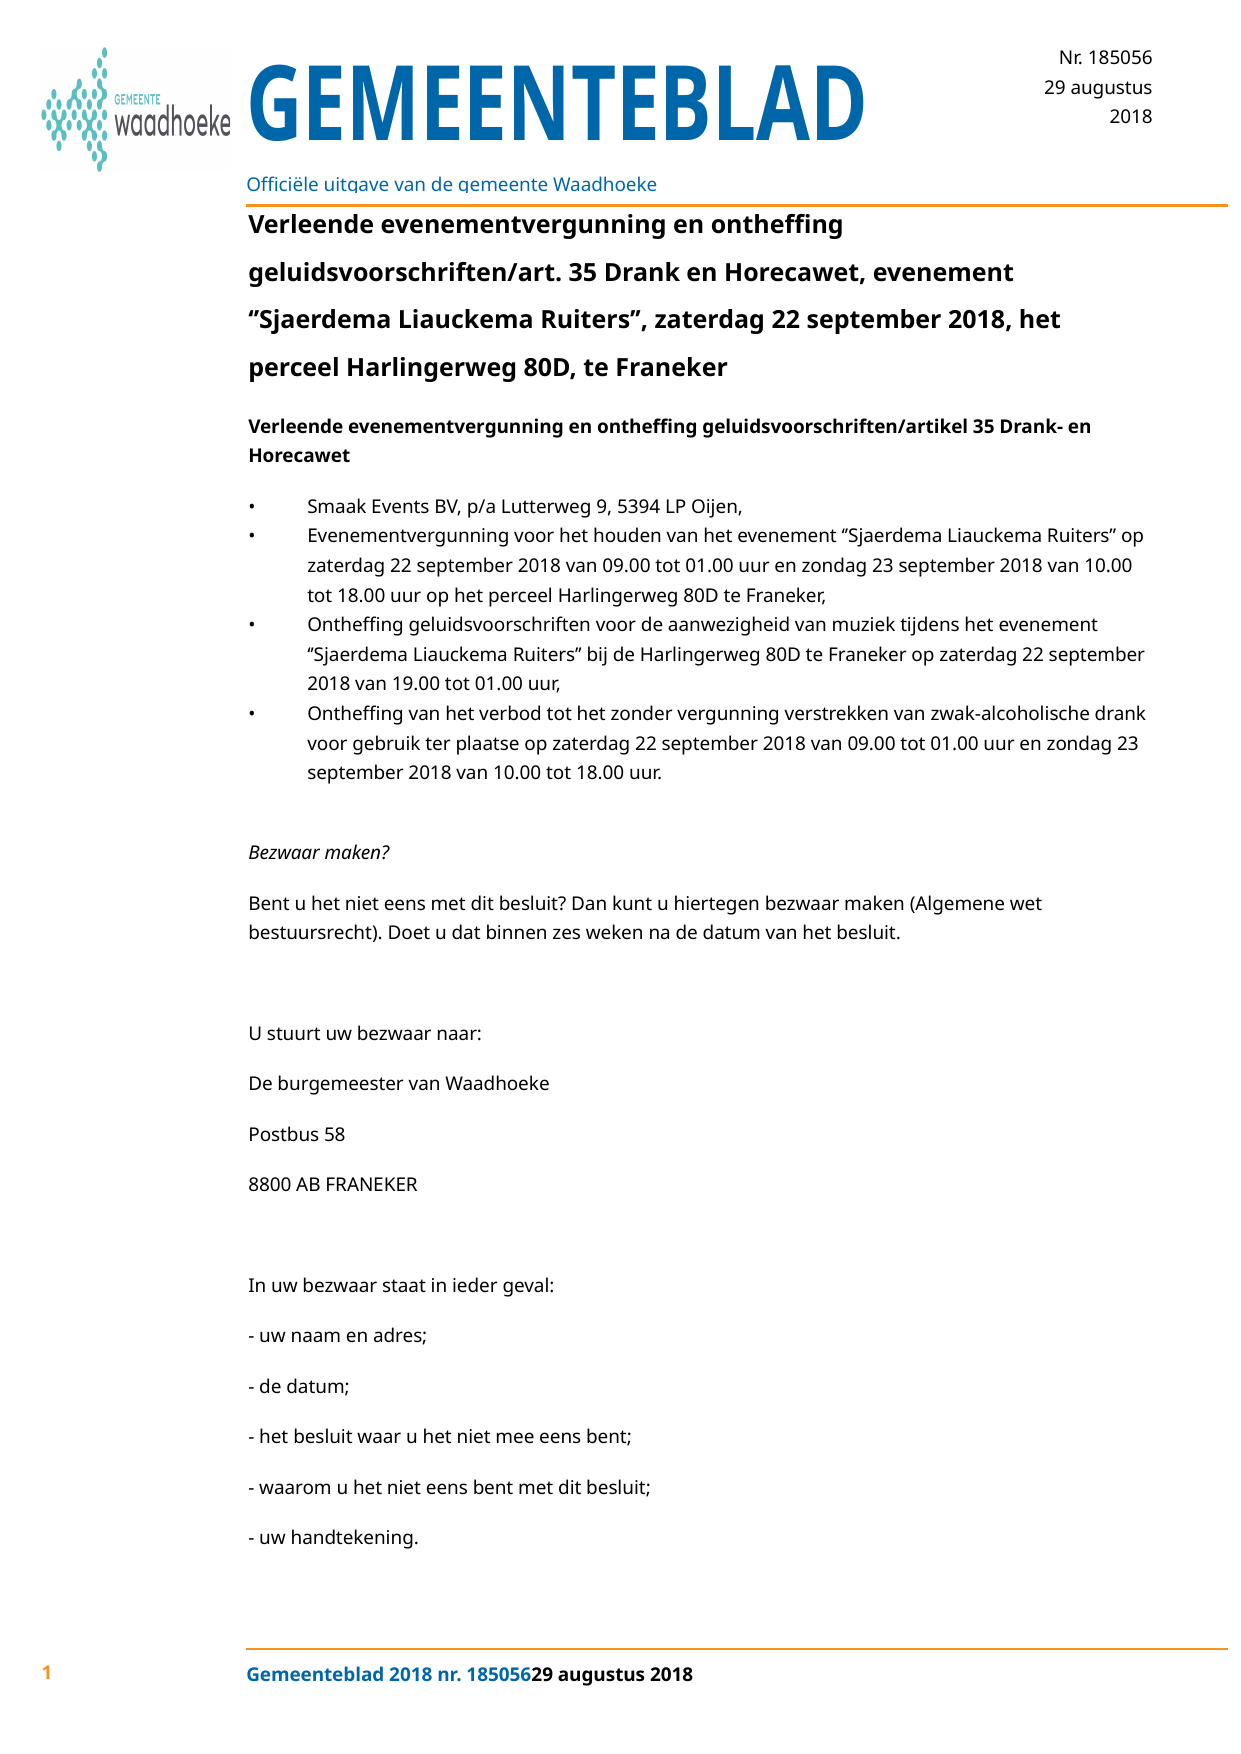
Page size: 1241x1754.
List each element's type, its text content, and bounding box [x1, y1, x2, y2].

text Verleende evenementvergunning en ontheffing geluidsvoorschriften/art. 35 Drank en Horecawet, evenement ‘’Sjaerdema Liauckema Ruiters’’, zaterdag 22 september 2018, het perceel Harlingerweg 80D, te Franeker [248, 207, 1152, 384]
list Ontheffing geluidsvoorschriften voor de aanwezigheid van muziek tijdens het evenement ‘’Sjaerdema Liauckema Ruiters’’ bij de Harlingerweg 80D te Franeker op zaterdag 22 september 2018 van 19.00 tot 01.00 uur, [248, 611, 1152, 696]
text De burgemeester van Waadhoeke [248, 1071, 1152, 1096]
text - uw naam en adres; [248, 1323, 1152, 1348]
text - het besluit waar u het niet mee eens bent; [248, 1423, 1152, 1449]
picture [41, 47, 231, 172]
text - waarom u het niet eens bent met dit besluit; [248, 1474, 1152, 1500]
list Smaak Events BV, p/a Lutterweg 9, 5394 LP Oijen, [248, 493, 1152, 519]
text - de datum; [248, 1373, 1152, 1399]
text Bezwaar maken? [248, 839, 1152, 865]
text 8800 AB FRANEKER [248, 1171, 1152, 1197]
text Bent u het niet eens met dit besluit? Dan kunt u hiertegen bezwaar maken (Algemene wet bestuursrecht). Doet u dat binnen zes weken na de datum van het besluit. [248, 890, 1152, 945]
text Verleende evenementvergunning en ontheffing geluidsvoorschriften/artikel 35 Drank- en Horecawet [248, 413, 1152, 468]
list Evenementvergunning voor het houden van het evenement ‘’Sjaerdema Liauckema Ruiters’’ op zaterdag 22 september 2018 van 09.00 tot 01.00 uur en zondag 23 september 2018 van 10.00 tot 18.00 uur op het perceel Harlingerweg 80D te Franeker, [248, 523, 1152, 608]
text U stuurt uw bezwaar naar: [248, 1020, 1152, 1046]
text - uw handtekening. [248, 1524, 1152, 1550]
list Ontheffing van het verbod tot het zonder vergunning verstrekken van zwak-alcoholische drank voor gebruik ter plaatse op zaterdag 22 september 2018 van 09.00 tot 01.00 uur en zondag 23 september 2018 van 10.00 tot 18.00 uur. [248, 700, 1152, 785]
text In uw bezwaar staat in ieder geval: [248, 1272, 1152, 1298]
text Postbus 58 [248, 1121, 1152, 1147]
